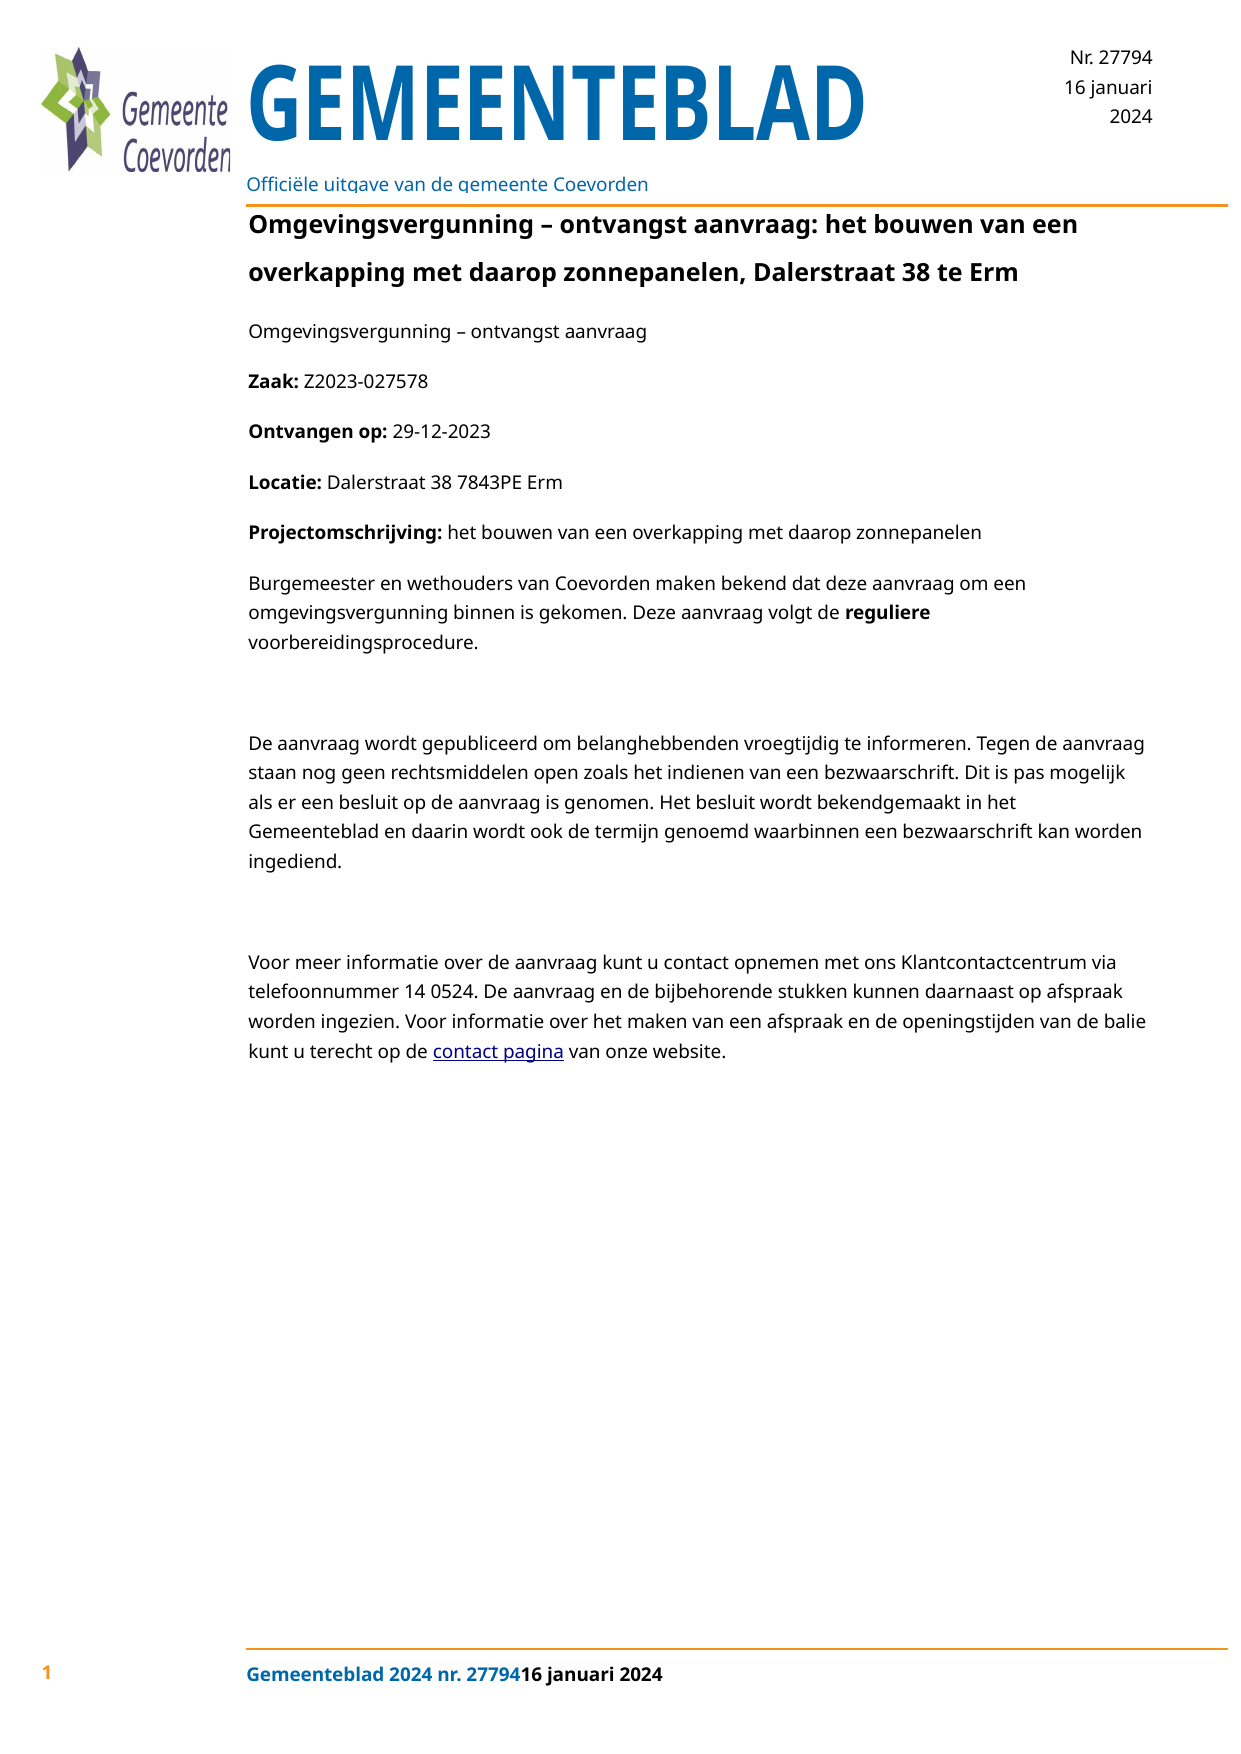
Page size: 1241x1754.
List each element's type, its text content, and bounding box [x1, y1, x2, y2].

text Projectomschrijving: het bouwen van een overkapping met daarop zonnepanelen [248, 519, 1152, 545]
text Locatie: Dalerstraat 38 7843PE Erm [248, 469, 1152, 495]
text Omgevingsvergunning – ontvangst aanvraag: het bouwen van een overkapping met daarop zonnepanelen, Dalerstraat 38 te Erm [248, 207, 1152, 288]
picture [41, 47, 231, 172]
text Burgemeester en wethouders van Coevorden maken bekend dat deze aanvraag om een omgevingsvergunning binnen is gekomen. Deze aanvraag volgt de reguliere voorbereidingsprocedure. [248, 570, 1152, 655]
text Omgevingsvergunning – ontvangst aanvraag [248, 318, 1152, 344]
text Voor meer informatie over de aanvraag kunt u contact opnemen met ons Klantcontactcentrum via telefoonnummer 14 0524. De aanvraag en de bijbehorende stukken kunnen daarnaast op afspraak worden ingezien. Voor informatie over het maken van een afspraak en de openingstijden van de balie kunt u terecht op de contact pagina van onze website. [248, 949, 1152, 1064]
text Ontvangen op: 29-12-2023 [248, 419, 1152, 444]
text De aanvraag wordt gepubliceerd om belanghebbenden vroegtijdig te informeren. Tegen de aanvraag staan nog geen rechtsmiddelen open zoals het indienen van een bezwaarschrift. Dit is pas mogelijk als er een besluit op de aanvraag is genomen. Het besluit wordt bekendgemaakt in het Gemeenteblad en daarin wordt ook de termijn genoemd waarbinnen een bezwaarschrift kan worden ingediend. [248, 730, 1152, 874]
text Zaak: Z2023-027578 [248, 368, 1152, 394]
